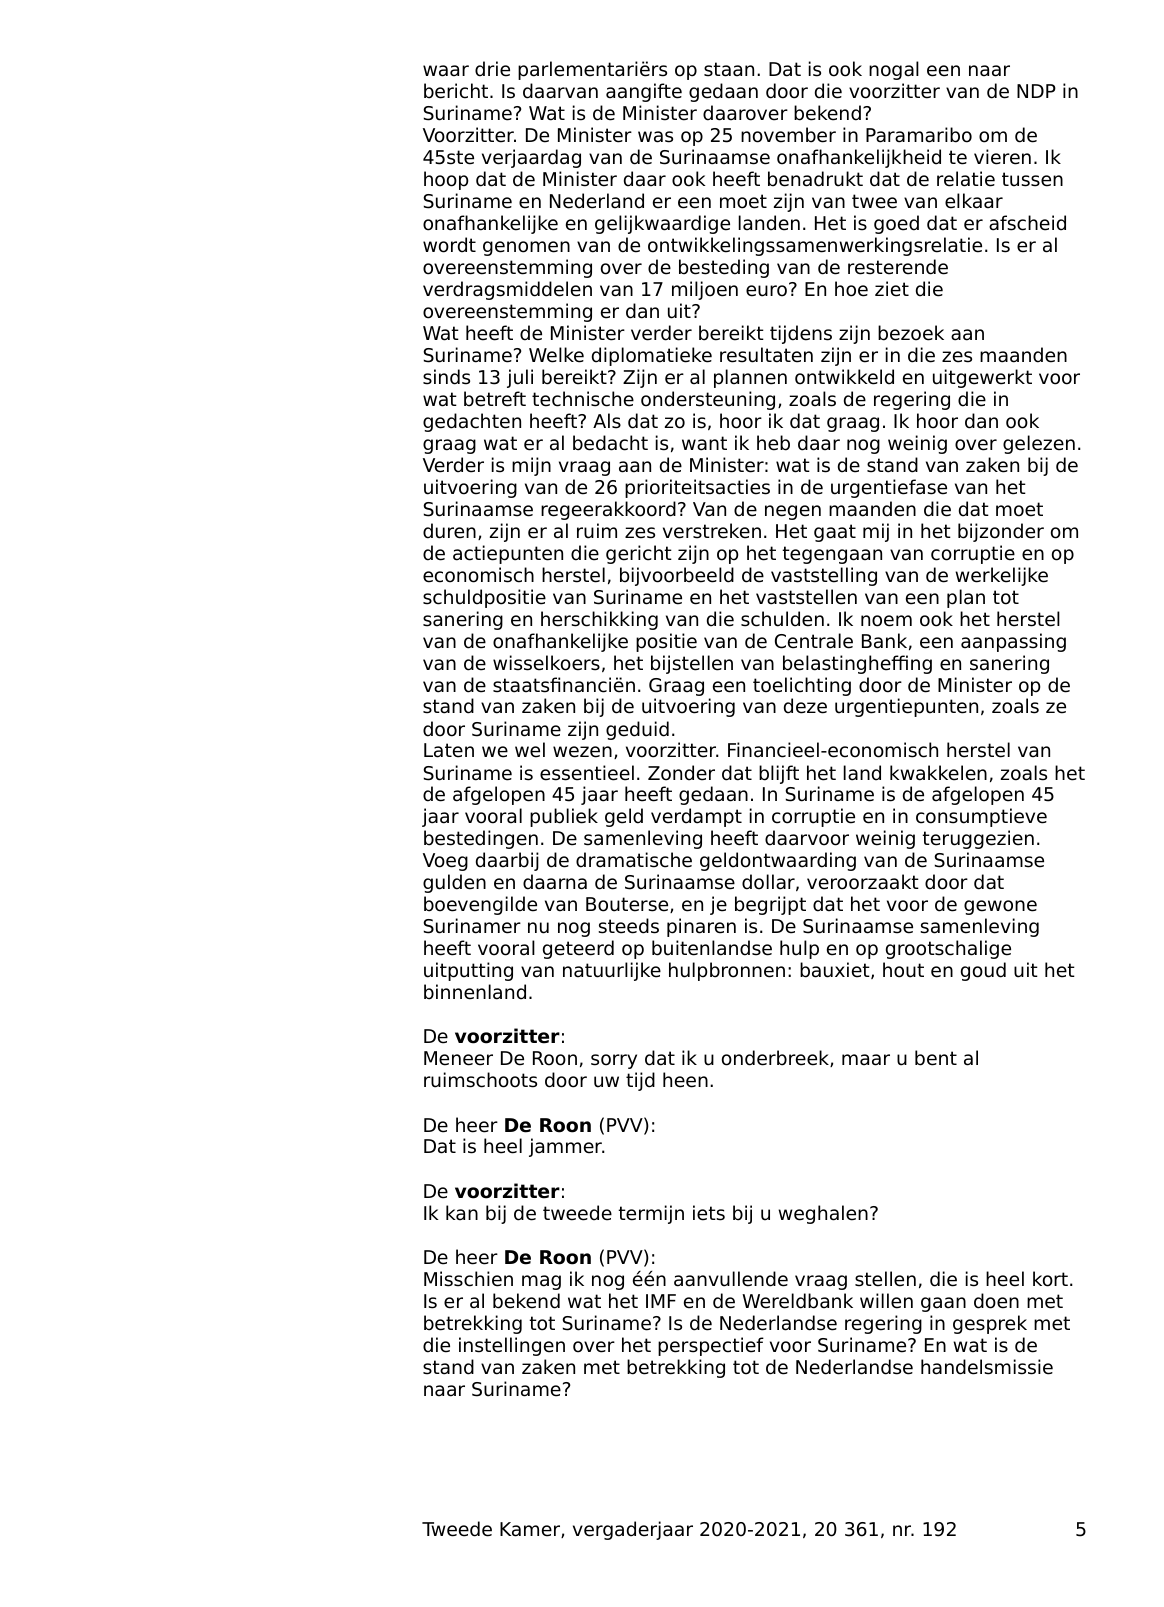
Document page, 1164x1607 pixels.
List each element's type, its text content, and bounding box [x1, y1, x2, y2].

text Wat heeft de Minister verder bereikt tijdens zijn bezoek aan Suriname? Welke diplomatieke resultaten zijn er in die zes maanden sinds 13 juli bereikt? Zijn er al plannen ontwikkeld en uitgewerkt voor wat betreft technische ondersteuning, zoals de regering die in gedachten heeft? Als dat zo is, hoor ik dat graag. Ik hoor dan ook graag wat er al bedacht is, want ik heb daar nog weinig over gelezen. [422, 323, 1087, 455]
text De heer De Roon (PVV): [422, 1114, 1087, 1136]
text De voorzitter: [422, 1026, 1087, 1048]
text Dat is heel jammer. [422, 1136, 1087, 1158]
text Misschien mag ik nog één aanvullende vraag stellen, die is heel kort. Is er al bekend wat het IMF en de Wereldbank willen gaan doen met betrekking tot Suriname? Is de Nederlandse regering in gesprek met die instellingen over het perspectief voor Suriname? En wat is de stand van zaken met betrekking tot de Nederlandse handelsmissie naar Suriname? [422, 1269, 1087, 1401]
text De heer De Roon (PVV): [422, 1247, 1087, 1269]
text waar drie parlementariërs op staan. Dat is ook nogal een naar bericht. Is daarvan aangifte gedaan door die voorzitter van de NDP in Suriname? Wat is de Minister daarover bekend? [422, 59, 1087, 125]
text De voorzitter: [422, 1181, 1087, 1203]
text Verder is mijn vraag aan de Minister: wat is de stand van zaken bij de uitvoering van de 26 prioriteitsacties in de urgentiefase van het Surinaamse regeerakkoord? Van de negen maanden die dat moet duren, zijn er al ruim zes verstreken. Het gaat mij in het bijzonder om de actiepunten die gericht zijn op het tegengaan van corruptie en op economisch herstel, bijvoorbeeld de vaststelling van de werkelijke schuldpositie van Suriname en het vaststellen van een plan tot sanering en herschikking van die schulden. Ik noem ook het herstel van de onafhankelijke positie van de Centrale Bank, een aanpassing van de wisselkoers, het bijstellen van belastingheffing en sanering van de staatsfinanciën. Graag een toelichting door de Minister op de stand van zaken bij de uitvoering van deze urgentiepunten, zoals ze door Suriname zijn geduid. [422, 455, 1087, 740]
text Ik kan bij de tweede termijn iets bij u weghalen? [422, 1203, 1087, 1224]
text Meneer De Roon, sorry dat ik u onderbreek, maar u bent al ruimschoots door uw tijd heen. [422, 1048, 1087, 1092]
text Laten we wel wezen, voorzitter. Financieel-economisch herstel van Suriname is essentieel. Zonder dat blijft het land kwakkelen, zoals het de afgelopen 45 jaar heeft gedaan. In Suriname is de afgelopen 45 jaar vooral publiek geld verdampt in corruptie en in consumptieve bestedingen. De samenleving heeft daarvoor weinig teruggezien. Voeg daarbij de dramatische geldontwaarding van de Surinaamse gulden en daarna de Surinaamse dollar, veroorzaakt door dat boevengilde van Bouterse, en je begrijpt dat het voor de gewone Surinamer nu nog steeds pinaren is. De Surinaamse samenleving heeft vooral geteerd op buitenlandse hulp en op grootschalige uitputting van natuurlijke hulpbronnen: bauxiet, hout en goud uit het binnenland. [422, 740, 1087, 1004]
text Voorzitter. De Minister was op 25 november in Paramaribo om de 45ste verjaardag van de Surinaamse onafhankelijkheid te vieren. Ik hoop dat de Minister daar ook heeft benadrukt dat de relatie tussen Suriname en Nederland er een moet zijn van twee van elkaar onafhankelijke en gelijkwaardige landen. Het is goed dat er afscheid wordt genomen van de ontwikkelingssamenwerkingsrelatie. Is er al overeenstemming over de besteding van de resterende verdragsmiddelen van 17 miljoen euro? En hoe ziet die overeenstemming er dan uit? [422, 125, 1087, 323]
